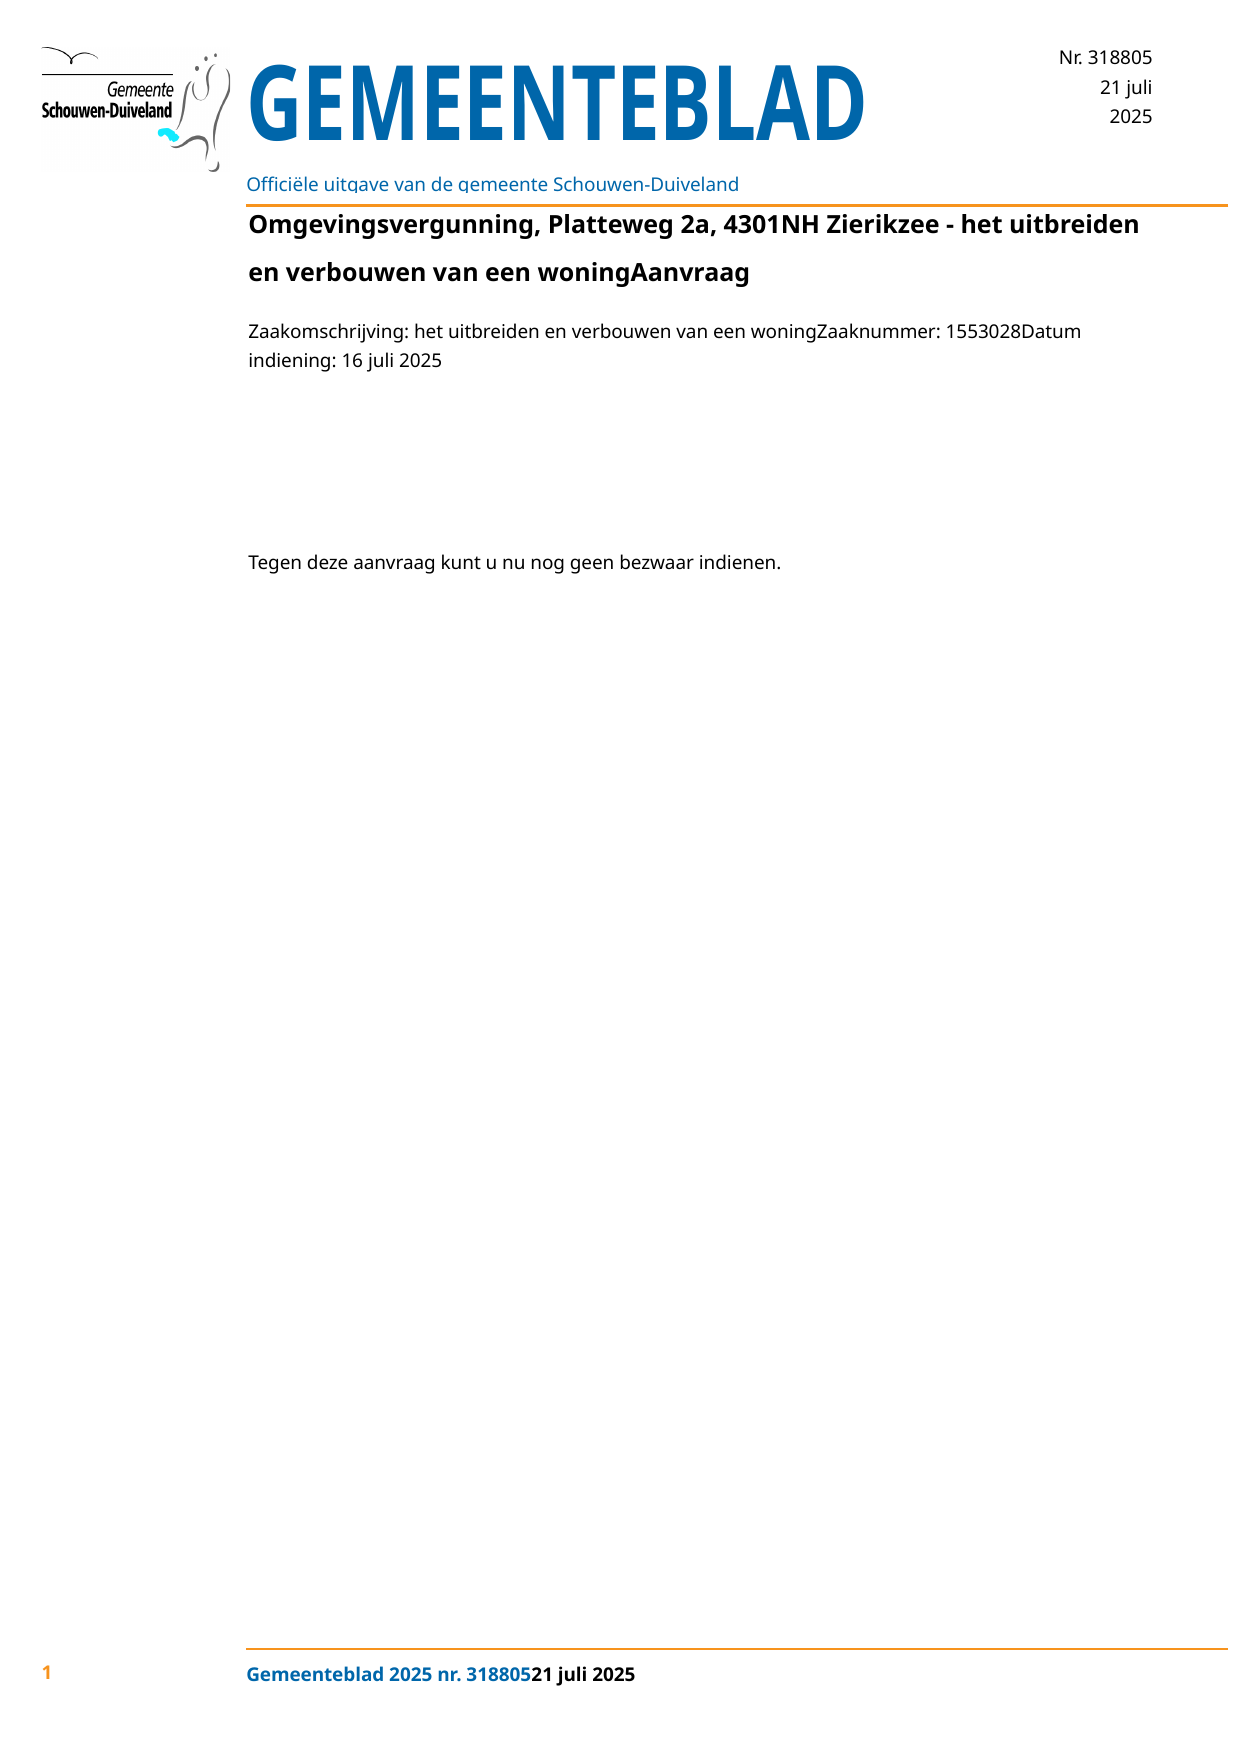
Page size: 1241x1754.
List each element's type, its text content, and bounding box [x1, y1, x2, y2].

text Omgevingsvergunning, Platteweg 2a, 4301NH Zierikzee - het uitbreiden en verbouwen van een woningAanvraag [248, 207, 1152, 288]
picture [41, 47, 231, 172]
text Zaakomschrijving: het uitbreiden en verbouwen van een woningZaaknummer: 1553028Datum indiening: 16 juli 2025 [248, 318, 1152, 373]
text Tegen deze aanvraag kunt u nu nog geen bezwaar indienen. [248, 549, 1152, 575]
